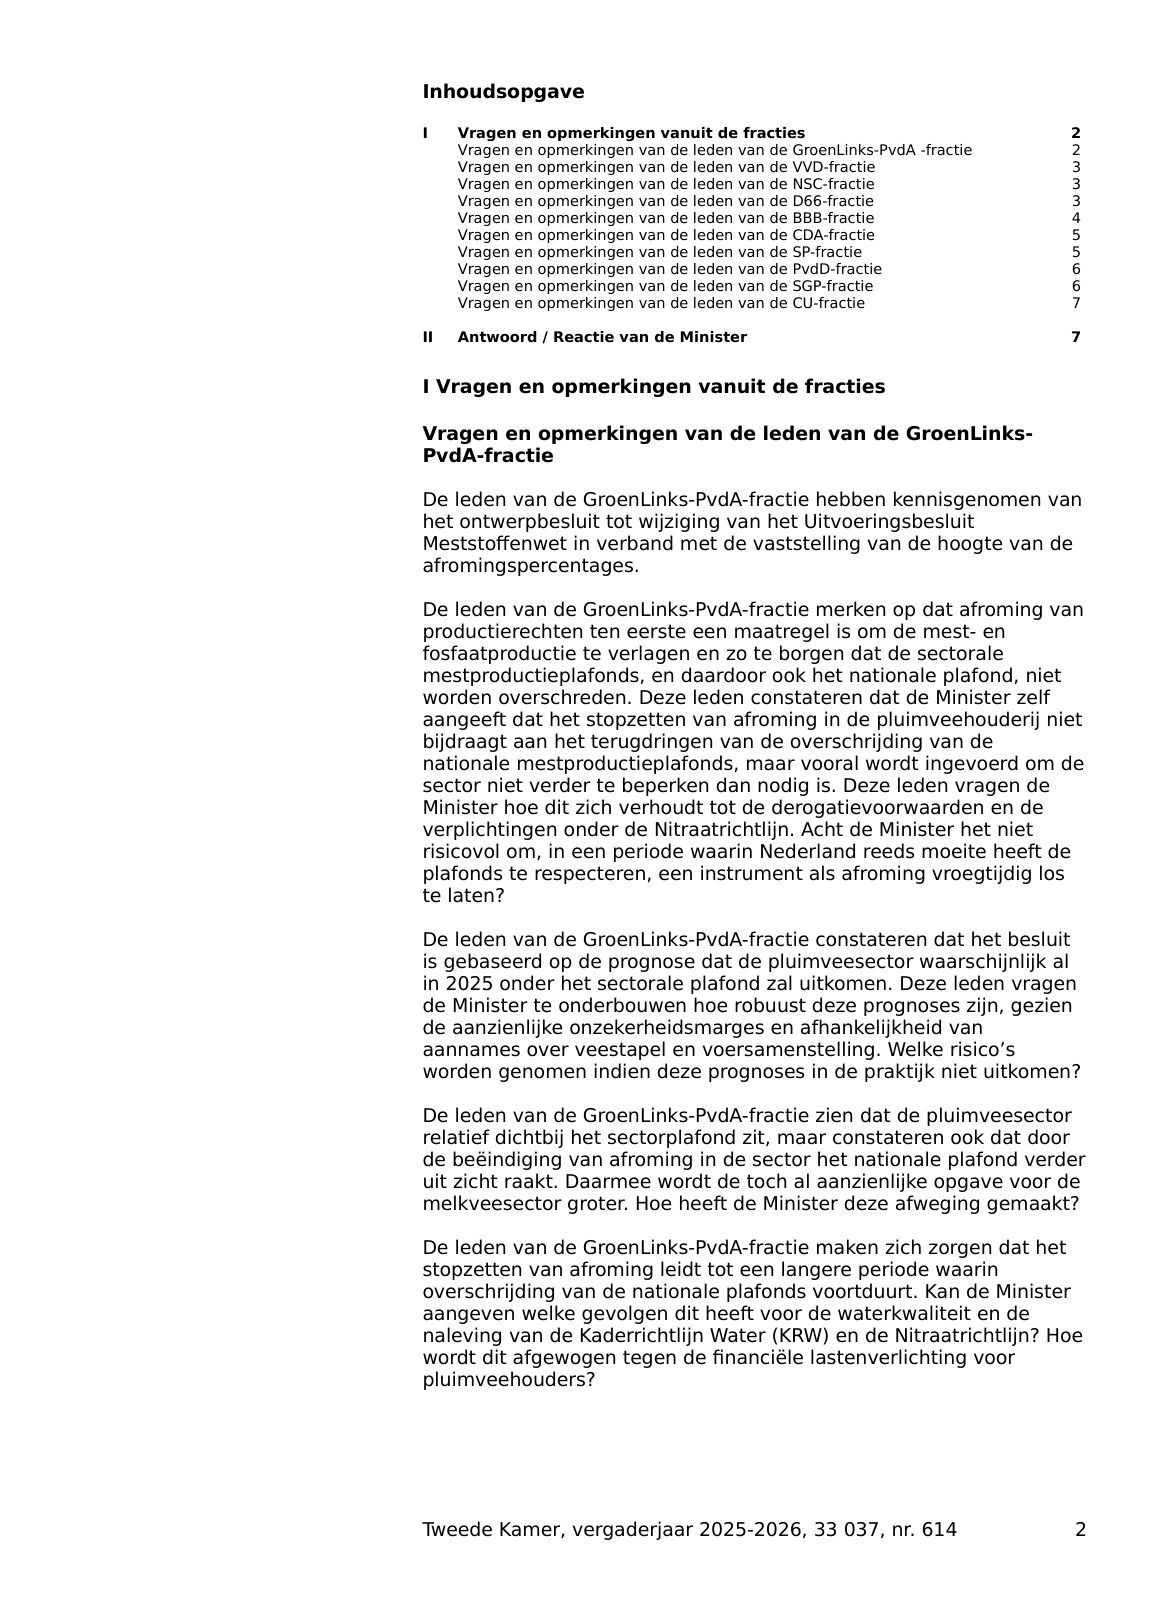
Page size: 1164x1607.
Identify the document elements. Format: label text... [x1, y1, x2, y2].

table_cell [422, 278, 452, 295]
table_cell [422, 193, 452, 210]
subtitle I Vragen en opmerkingen vanuit de fracties [422, 376, 1087, 398]
table_cell [452, 312, 1013, 329]
table_cell Vragen en opmerkingen van de leden van de NSC-fractie [452, 176, 1013, 193]
table_cell 5 [1013, 227, 1087, 244]
table_cell Vragen en opmerkingen van de leden van de GroenLinks-PvdA -fractie [452, 142, 1013, 159]
table_cell Vragen en opmerkingen van de leden van de BBB-fractie [452, 210, 1013, 227]
table_cell [422, 312, 452, 329]
text De leden van de GroenLinks-PvdA-fractie hebben kennisgenomen van het ontwerpbesluit tot wijziging van het Uitvoeringsbesluit Meststoffenwet in verband met de vaststelling van de hoogte van de afromingspercentages. [422, 489, 1087, 577]
table_cell 7 [1013, 329, 1087, 346]
table_cell Vragen en opmerkingen van de leden van de PvdD-fractie [452, 261, 1013, 278]
subtitle Vragen en opmerkingen van de leden van de GroenLinks-PvdA-fractie [422, 423, 1087, 467]
table_cell [422, 176, 452, 193]
table_cell 5 [1013, 244, 1087, 261]
text De leden van de GroenLinks-PvdA-fractie constateren dat het besluit is gebaseerd op de prognose dat de pluimveesector waarschijnlijk al in 2025 onder het sectorale plafond zal uitkomen. Deze leden vragen de Minister te onderbouwen hoe robuust deze prognoses zijn, gezien de aanzienlijke onzekerheidsmarges en afhankelijkheid van aannames over veestapel en voersamenstelling. Welke risico’s worden genomen indien deze prognoses in de praktijk niet uitkomen? [422, 929, 1087, 1083]
table_cell [422, 295, 452, 312]
table_cell [422, 227, 452, 244]
table_header 2 [1013, 125, 1087, 142]
table_cell 7 [1013, 295, 1087, 312]
table_cell Antwoord / Reactie van de Minister [452, 329, 1013, 346]
text De leden van de GroenLinks-PvdA-fractie maken zich zorgen dat het stopzetten van afroming leidt tot een langere periode waarin overschrijding van de nationale plafonds voortduurt. Kan de Minister aangeven welke gevolgen dit heeft voor de waterkwaliteit en de naleving van de Kaderrichtlijn Water (KRW) en de Nitraatrichtlijn? Hoe wordt dit afgewogen tegen de financiële lastenverlichting voor pluimveehouders? [422, 1237, 1087, 1391]
table_cell [422, 244, 452, 261]
table_header Vragen en opmerkingen vanuit de fracties [452, 125, 1013, 142]
table_cell Vragen en opmerkingen van de leden van de D66-fractie [452, 193, 1013, 210]
table_cell Vragen en opmerkingen van de leden van de SGP-fractie [452, 278, 1013, 295]
text De leden van de GroenLinks-PvdA-fractie merken op dat afroming van productierechten ten eerste een maatregel is om de mest- en fosfaatproductie te verlagen en zo te borgen dat de sectorale mestproductieplafonds, en daardoor ook het nationale plafond, niet worden overschreden. Deze leden constateren dat de Minister zelf aangeeft dat het stopzetten van afroming in de pluimveehouderij niet bijdraagt aan het terugdringen van de overschrijding van de nationale mestproductieplafonds, maar vooral wordt ingevoerd om de sector niet verder te beperken dan nodig is. Deze leden vragen de Minister hoe dit zich verhoudt tot de derogatievoorwaarden en de verplichtingen onder de Nitraatrichtlijn. Acht de Minister het niet risicovol om, in een periode waarin Nederland reeds moeite heeft de plafonds te respecteren, een instrument als afroming vroegtijdig los te laten? [422, 599, 1087, 907]
table_cell [422, 159, 452, 176]
subtitle Inhoudsopgave [422, 81, 1087, 103]
table_cell 6 [1013, 278, 1087, 295]
table_cell [422, 261, 452, 278]
table_cell 2 [1013, 142, 1087, 159]
table_cell 3 [1013, 159, 1087, 176]
table_cell 3 [1013, 176, 1087, 193]
table_cell 3 [1013, 193, 1087, 210]
table_cell Vragen en opmerkingen van de leden van de SP-fractie [452, 244, 1013, 261]
table_cell Vragen en opmerkingen van de leden van de CDA-fractie [452, 227, 1013, 244]
table_header I [422, 125, 452, 142]
table_cell Vragen en opmerkingen van de leden van de VVD-fractie [452, 159, 1013, 176]
table_cell 6 [1013, 261, 1087, 278]
table_cell [422, 210, 452, 227]
table_cell [422, 142, 452, 159]
text De leden van de GroenLinks-PvdA-fractie zien dat de pluimveesector relatief dichtbij het sectorplafond zit, maar constateren ook dat door de beëindiging van afroming in de sector het nationale plafond verder uit zicht raakt. Daarmee wordt de toch al aanzienlijke opgave voor de melkveesector groter. Hoe heeft de Minister deze afweging gemaakt? [422, 1105, 1087, 1215]
table_cell II [422, 329, 452, 346]
table_cell Vragen en opmerkingen van de leden van de CU-fractie [452, 295, 1013, 312]
table_cell [1013, 312, 1087, 329]
table_cell 4 [1013, 210, 1087, 227]
